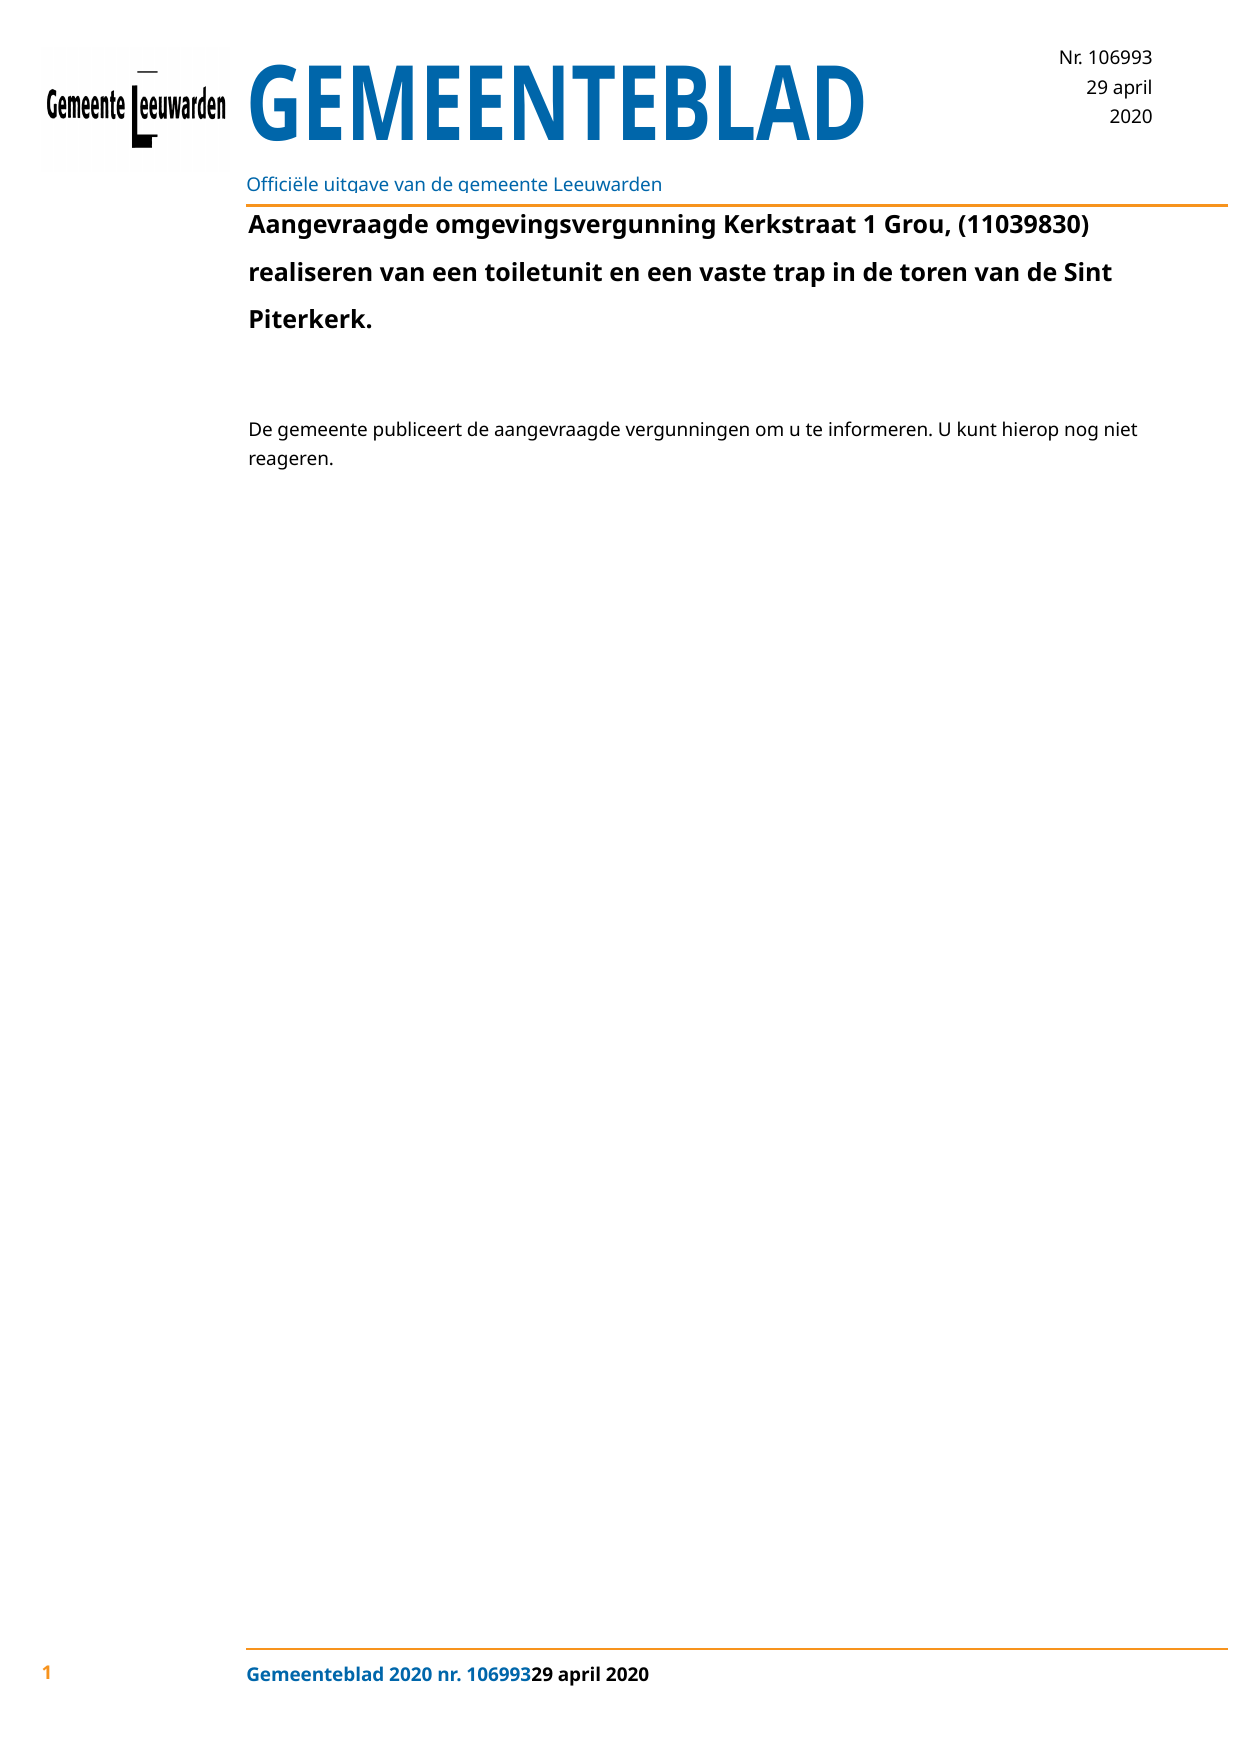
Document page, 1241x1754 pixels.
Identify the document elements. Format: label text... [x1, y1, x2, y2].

text Aangevraagde omgevingsvergunning Kerkstraat 1 Grou, (11039830) realiseren van een toiletunit en een vaste trap in de toren van de Sint Piterkerk. [248, 207, 1152, 336]
picture [41, 47, 231, 172]
text De gemeente publiceert de aangevraagde vergunningen om u te informeren. U kunt hierop nog niet reageren. [248, 416, 1152, 471]
